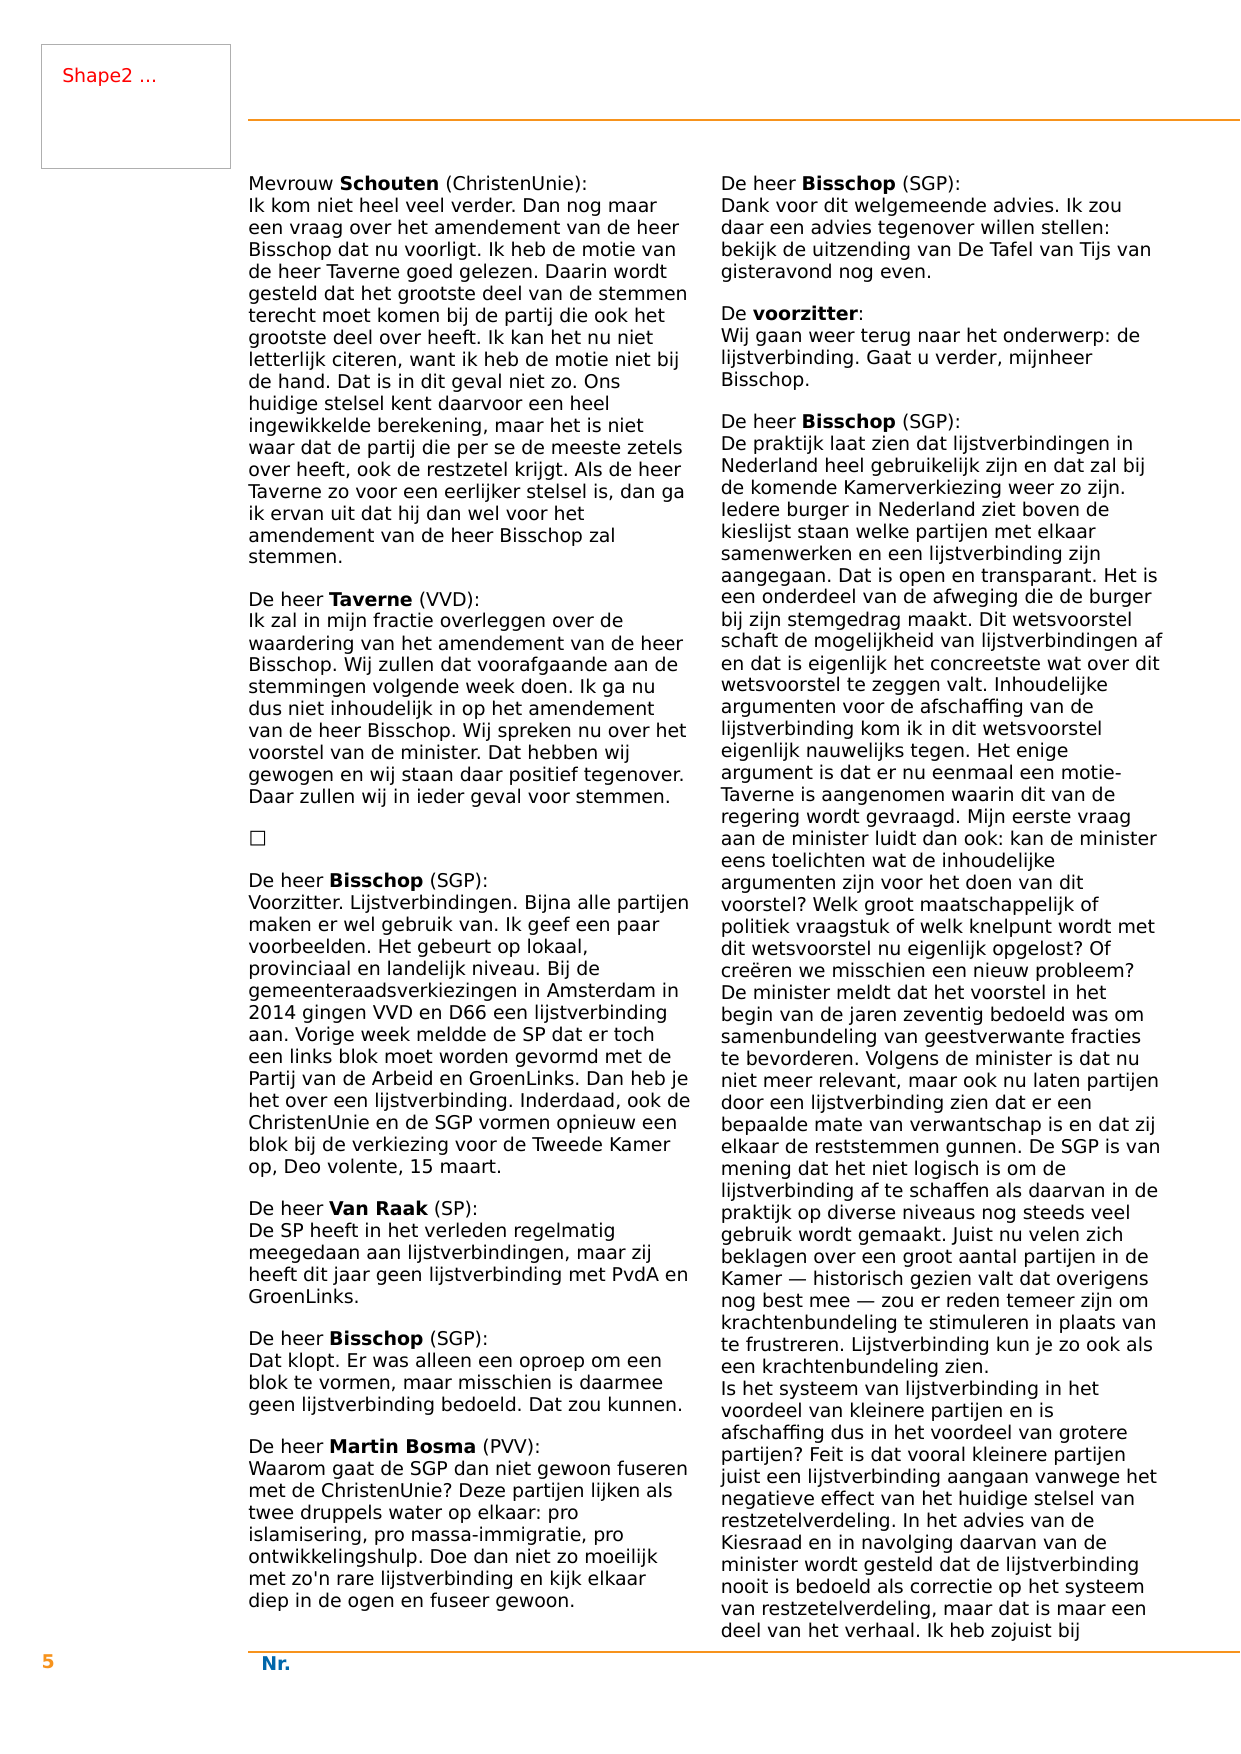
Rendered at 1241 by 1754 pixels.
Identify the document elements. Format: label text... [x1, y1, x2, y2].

text ⬜ [248, 828, 691, 850]
text Mevrouw Schouten (ChristenUnie): [248, 173, 691, 195]
text De heer Martin Bosma (PVV): [248, 1436, 691, 1458]
text Dank voor dit welgemeende advies. Ik zou daar een advies tegenover willen stellen: bekijk de uitzending van De Tafel van Tijs van gisteravond nog even. [721, 195, 1163, 283]
text De heer Bisschop (SGP): [721, 173, 1163, 195]
text De praktijk laat zien dat lijstverbindingen in Nederland heel gebruikelijk zijn en dat zal bij de komende Kamerverkiezing weer zo zijn. Iedere burger in Nederland ziet boven de kieslijst staan welke partijen met elkaar samenwerken en een lijstverbinding zijn aangegaan. Dat is open en transparant. Het is een onderdeel van de afweging die de burger bij zijn stemgedrag maakt. Dit wetsvoorstel schaft de mogelijkheid van lijstverbindingen af en dat is eigenlijk het concreetste wat over dit wetsvoorstel te zeggen valt. Inhoudelijke argumenten voor de afschaffing van de lijstverbinding kom ik in dit wetsvoorstel eigenlijk nauwelijks tegen. Het enige argument is dat er nu eenmaal een motie-Taverne is aangenomen waarin dit van de regering wordt gevraagd. Mijn eerste vraag aan de minister luidt dan ook: kan de minister eens toelichten wat de inhoudelijke argumenten zijn voor het doen van dit voorstel? Welk groot maatschappelijk of politiek vraagstuk of welk knelpunt wordt met dit wetsvoorstel nu eigenlijk opgelost? Of creëren we misschien een nieuw probleem? [721, 433, 1163, 982]
text De SP heeft in het verleden regelmatig meegedaan aan lijstverbindingen, maar zij heeft dit jaar geen lijstverbinding met PvdA en GroenLinks. [248, 1220, 691, 1308]
text De voorzitter: [721, 303, 1163, 325]
text De heer Taverne (VVD): [248, 588, 691, 610]
text De heer Van Raak (SP): [248, 1198, 691, 1220]
text Waarom gaat de SGP dan niet gewoon fuseren met de ChristenUnie? Deze partijen lijken als twee druppels water op elkaar: pro islamisering, pro massa-immigratie, pro ontwikkelingshulp. Doe dan niet zo moeilijk met zo'n rare lijstverbinding en kijk elkaar diep in de ogen en fuseer gewoon. [248, 1458, 691, 1612]
text De heer Bisschop (SGP): [248, 1328, 691, 1350]
text Voorzitter. Lijstverbindingen. Bijna alle partijen maken er wel gebruik van. Ik geef een paar voorbeelden. Het gebeurt op lokaal, provinciaal en landelijk niveau. Bij de gemeenteraadsverkiezingen in Amsterdam in 2014 gingen VVD en D66 een lijstverbinding aan. Vorige week meldde de SP dat er toch een links blok moet worden gevormd met de Partij van de Arbeid en GroenLinks. Dan heb je het over een lijstverbinding. Inderdaad, ook de ChristenUnie en de SGP vormen opnieuw een blok bij de verkiezing voor de Tweede Kamer op, Deo volente, 15 maart. [248, 892, 691, 1178]
text Dat klopt. Er was alleen een oproep om een blok te vormen, maar misschien is daarmee geen lijstverbinding bedoeld. Dat zou kunnen. [248, 1350, 691, 1416]
text Wij gaan weer terug naar het onderwerp: de lijstverbinding. Gaat u verder, mijnheer Bisschop. [721, 325, 1163, 391]
text De heer Bisschop (SGP): [248, 870, 691, 892]
text Is het systeem van lijstverbinding in het voordeel van kleinere partijen en is afschaffing dus in het voordeel van grotere partijen? Feit is dat vooral kleinere partijen juist een lijstverbinding aangaan vanwege het negatieve effect van het huidige stelsel van restzetelverdeling. In het advies van de Kiesraad en in navolging daarvan van de minister wordt gesteld dat de lijstverbinding nooit is bedoeld als correctie op het systeem van restzetelverdeling, maar dat is maar een deel van het verhaal. Ik heb zojuist bij [721, 1378, 1163, 1641]
text Ik zal in mijn fractie overleggen over de waardering van het amendement van de heer Bisschop. Wij zullen dat voorafgaande aan de stemmingen volgende week doen. Ik ga nu dus niet inhoudelijk in op het amendement van de heer Bisschop. Wij spreken nu over het voorstel van de minister. Dat hebben wij gewogen en wij staan daar positief tegenover. Daar zullen wij in ieder geval voor stemmen. [248, 610, 691, 808]
text Ik kom niet heel veel verder. Dan nog maar een vraag over het amendement van de heer Bisschop dat nu voorligt. Ik heb de motie van de heer Taverne goed gelezen. Daarin wordt gesteld dat het grootste deel van de stemmen terecht moet komen bij de partij die ook het grootste deel over heeft. Ik kan het nu niet letterlijk citeren, want ik heb de motie niet bij de hand. Dat is in dit geval niet zo. Ons huidige stelsel kent daarvoor een heel ingewikkelde berekening, maar het is niet waar dat de partij die per se de meeste zetels over heeft, ook de restzetel krijgt. Als de heer Taverne zo voor een eerlijker stelsel is, dan ga ik ervan uit dat hij dan wel voor het amendement van de heer Bisschop zal stemmen. [248, 195, 691, 568]
text De minister meldt dat het voorstel in het begin van de jaren zeventig bedoeld was om samenbundeling van geestverwante fracties te bevorderen. Volgens de minister is dat nu niet meer relevant, maar ook nu laten partijen door een lijstverbinding zien dat er een bepaalde mate van verwantschap is en dat zij elkaar de reststemmen gunnen. De SGP is van mening dat het niet logisch is om de lijstverbinding af te schaffen als daarvan in de praktijk op diverse niveaus nog steeds veel gebruik wordt gemaakt. Juist nu velen zich beklagen over een groot aantal partijen in de Kamer — historisch gezien valt dat overigens nog best mee — zou er reden temeer zijn om krachtenbundeling te stimuleren in plaats van te frustreren. Lijstverbinding kun je zo ook als een krachtenbundeling zien. [721, 982, 1163, 1378]
text De heer Bisschop (SGP): [721, 411, 1163, 433]
